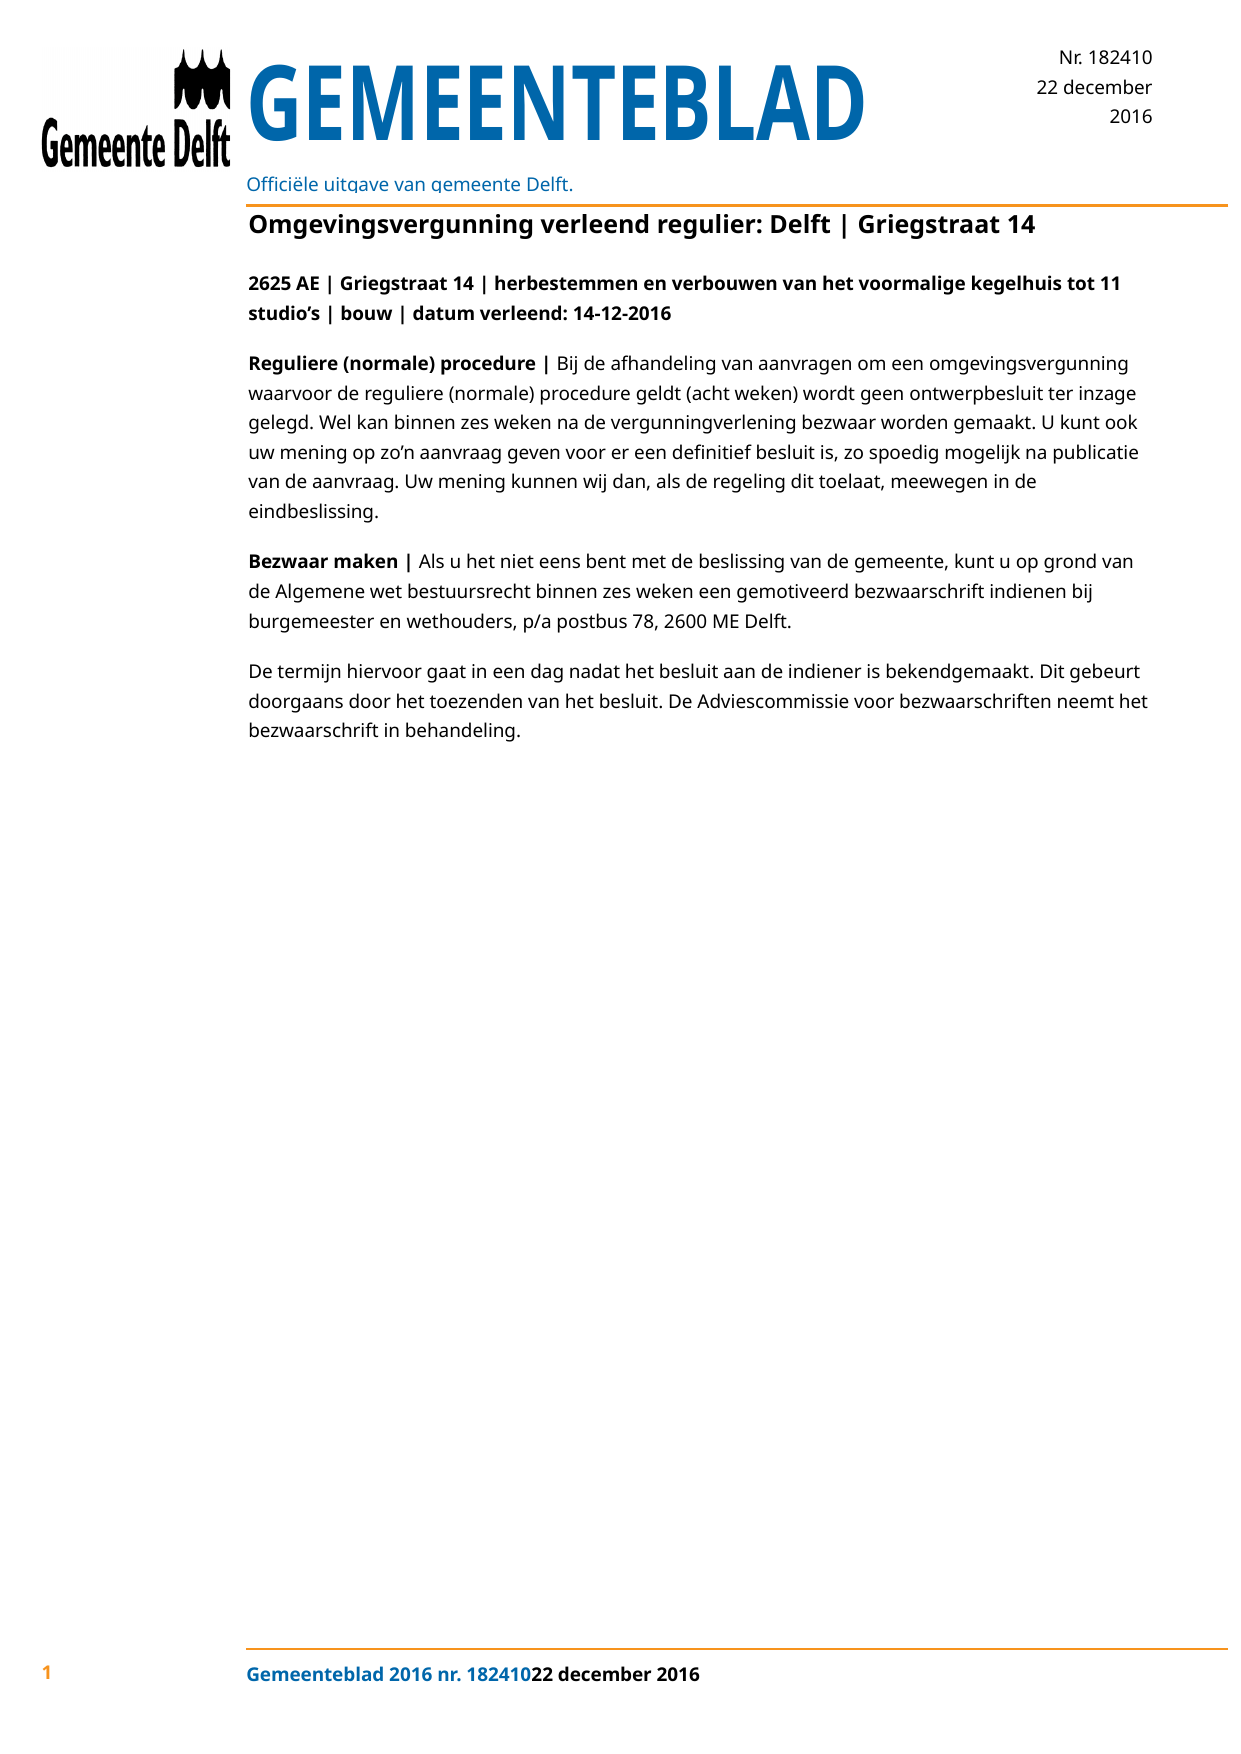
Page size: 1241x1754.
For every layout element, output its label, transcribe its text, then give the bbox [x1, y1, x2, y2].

picture [41, 47, 231, 172]
text 2625 AE | Griegstraat 14 | herbestemmen en verbouwen van het voormalige kegelhuis tot 11 studio’s | bouw | datum verleend: 14-12-2016 [248, 270, 1152, 326]
text De termijn hiervoor gaat in een dag nadat het besluit aan de indiener is bekendgemaakt. Dit gebeurt doorgaans door het toezenden van het besluit. De Adviescommissie voor bezwaarschriften neemt het bezwaarschrift in behandeling. [248, 658, 1152, 743]
text Reguliere (normale) procedure | Bij de afhandeling van aanvragen om een omgevingsvergunning waarvoor de reguliere (normale) procedure geldt (acht weken) wordt geen ontwerpbesluit ter inzage gelegd. Wel kan binnen zes weken na de vergunningverlening bezwaar worden gemaakt. U kunt ook uw mening op zo’n aanvraag geven voor er een definitief besluit is, zo spoedig mogelijk na publicatie van de aanvraag. Uw mening kunnen wij dan, als de regeling dit toelaat, meewegen in de eindbeslissing. [248, 350, 1152, 524]
text Bezwaar maken | Als u het niet eens bent met de beslissing van de gemeente, kunt u op grond van de Algemene wet bestuursrecht binnen zes weken een gemotiveerd bezwaarschrift indienen bij burgemeester en wethouders, p/a postbus 78, 2600 ME Delft. [248, 549, 1152, 633]
text Omgevingsvergunning verleend regulier: Delft | Griegstraat 14 [248, 207, 1152, 241]
